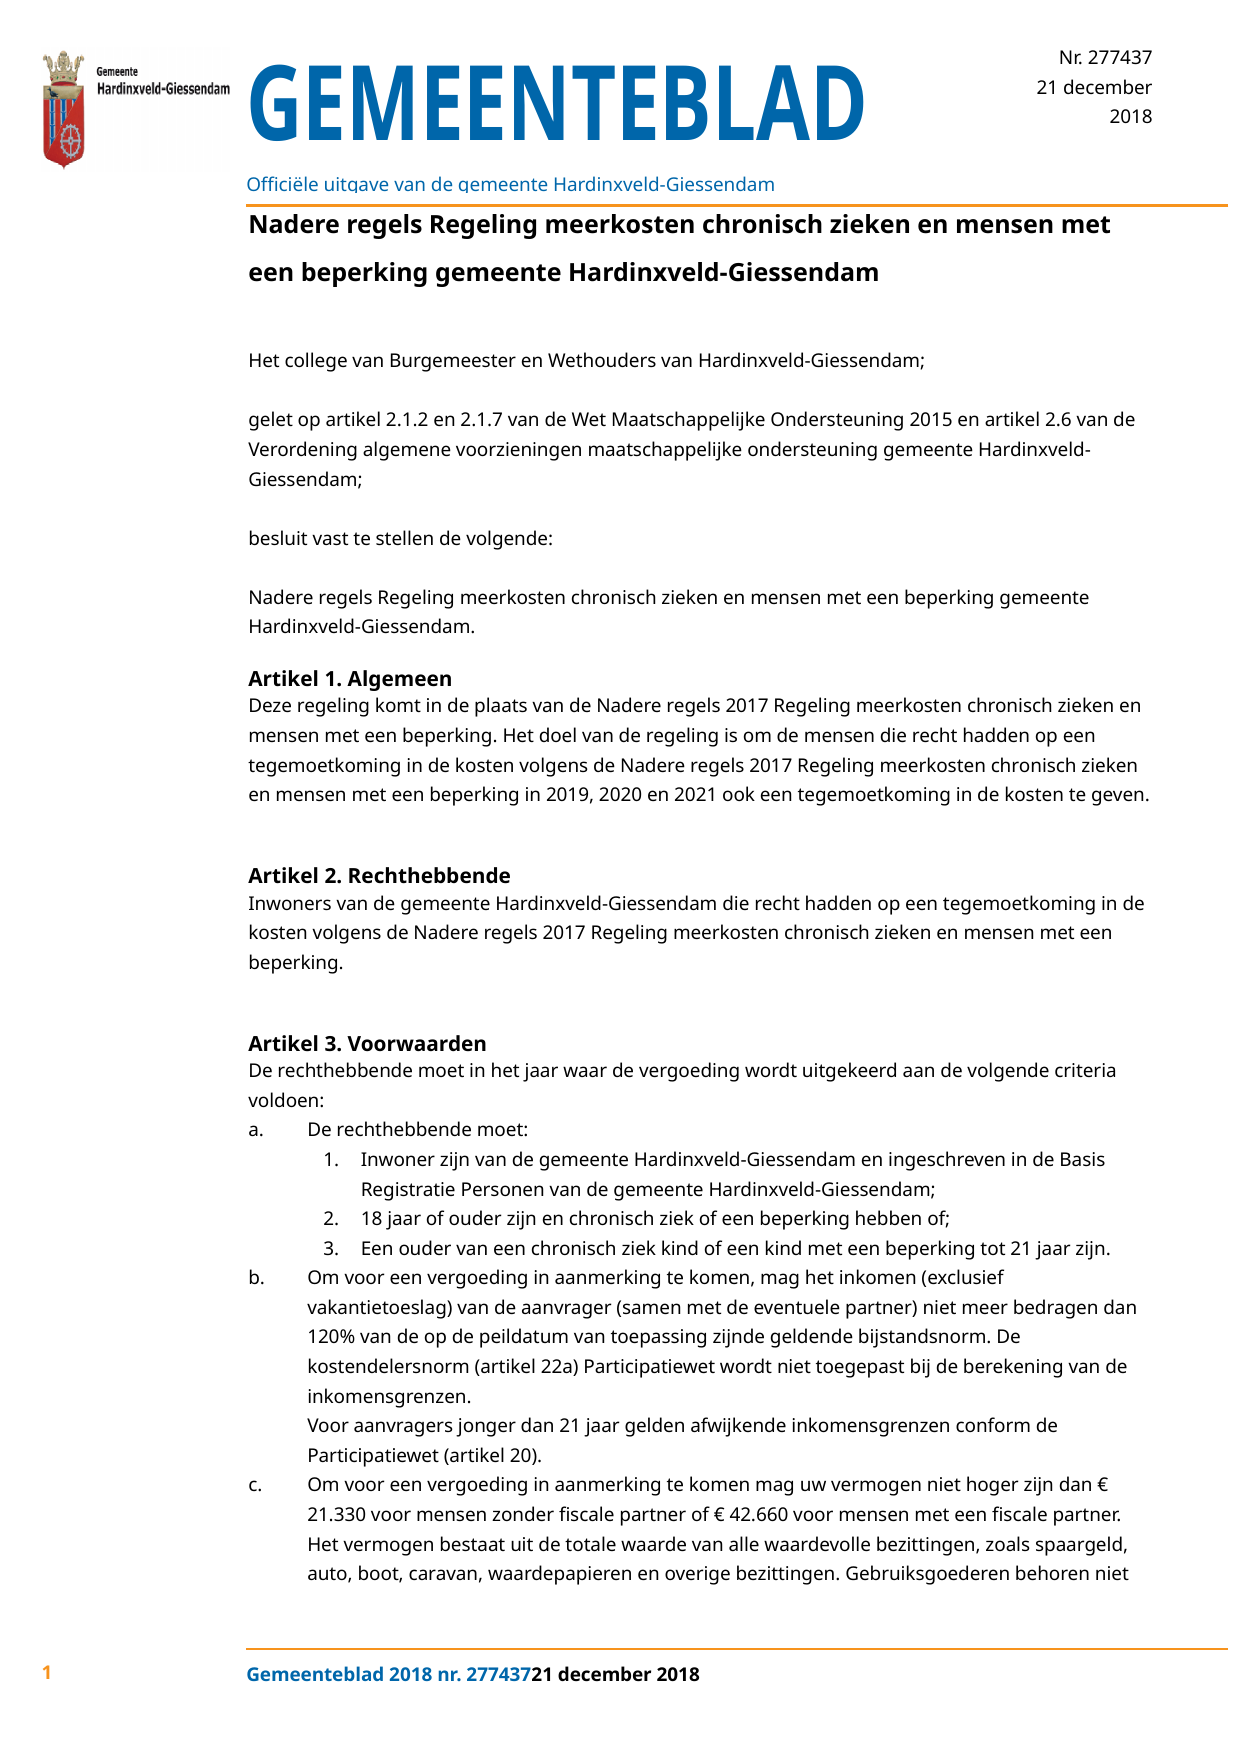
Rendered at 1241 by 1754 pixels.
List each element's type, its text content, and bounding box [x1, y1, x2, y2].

text Artikel 1. Algemeen [248, 664, 1152, 693]
text Nadere regels Regeling meerkosten chronisch zieken en mensen met een beperking gemeente Hardinxveld-Giessendam [248, 207, 1152, 288]
list Om voor een vergoeding in aanmerking te komen mag uw vermogen niet hoger zijn dan € 21.330 voor mensen zonder fiscale partner of € 42.660 voor mensen met een fiscale partner. Het vermogen bestaat uit de totale waarde van alle waardevolle bezittingen, zoals spaargeld, auto, boot, caravan, waardepapieren en overige bezittingen. Gebruiksgoederen behoren niet [248, 1472, 1152, 1586]
text besluit vast te stellen de volgende: [248, 525, 1152, 551]
text Het college van Burgemeester en Wethouders van Hardinxveld-Giessendam; [248, 347, 1152, 373]
list 18 jaar of ouder zijn en chronisch ziek of een beperking hebben of; [323, 1205, 1152, 1231]
list Om voor een vergoeding in aanmerking te komen, mag het inkomen (exclusief vakantietoeslag) van de aanvrager (samen met de eventuele partner) niet meer bedragen dan 120% van de op de peildatum van toepassing zijnde geldende bijstandsnorm. De kostendelersnorm (artikel 22a) Participatiewet wordt niet toegepast bij de berekening van de inkomensgrenzen. [248, 1264, 1152, 1408]
text Nadere regels Regeling meerkosten chronisch zieken en mensen met een beperking gemeente Hardinxveld-Giessendam. [248, 584, 1152, 639]
picture [41, 47, 231, 172]
text Artikel 3. Voorwaarden [248, 1029, 1152, 1057]
text Inwoners van de gemeente Hardinxveld-Giessendam die recht hadden op een tegemoetkoming in de kosten volgens de Nadere regels 2017 Regeling meerkosten chronisch zieken en mensen met een beperking. [248, 890, 1152, 975]
list Inwoner zijn van de gemeente Hardinxveld-Giessendam en ingeschreven in de Basis Registratie Personen van de gemeente Hardinxveld-Giessendam; [323, 1146, 1152, 1201]
text Artikel 2. Rechthebbende [248, 861, 1152, 890]
list Voor aanvragers jonger dan 21 jaar gelden afwijkende inkomensgrenzen conform de Participatiewet (artikel 20). [248, 1412, 1152, 1468]
text De rechthebbende moet in het jaar waar de vergoeding wordt uitgekeerd aan de volgende criteria voldoen: [248, 1057, 1152, 1113]
list Een ouder van een chronisch ziek kind of een kind met een beperking tot 21 jaar zijn. [323, 1235, 1152, 1261]
list De rechthebbende moet: [248, 1117, 1152, 1142]
text Deze regeling komt in de plaats van de Nadere regels 2017 Regeling meerkosten chronisch zieken en mensen met een beperking. Het doel van de regeling is om de mensen die recht hadden op een tegemoetkoming in de kosten volgens de Nadere regels 2017 Regeling meerkosten chronisch zieken en mensen met een beperking in 2019, 2020 en 2021 ook een tegemoetkoming in de kosten te geven. [248, 693, 1152, 807]
text gelet op artikel 2.1.2 en 2.1.7 van de Wet Maatschappelijke Ondersteuning 2015 en artikel 2.6 van de Verordening algemene voorzieningen maatschappelijke ondersteuning gemeente Hardinxveld-Giessendam; [248, 407, 1152, 492]
